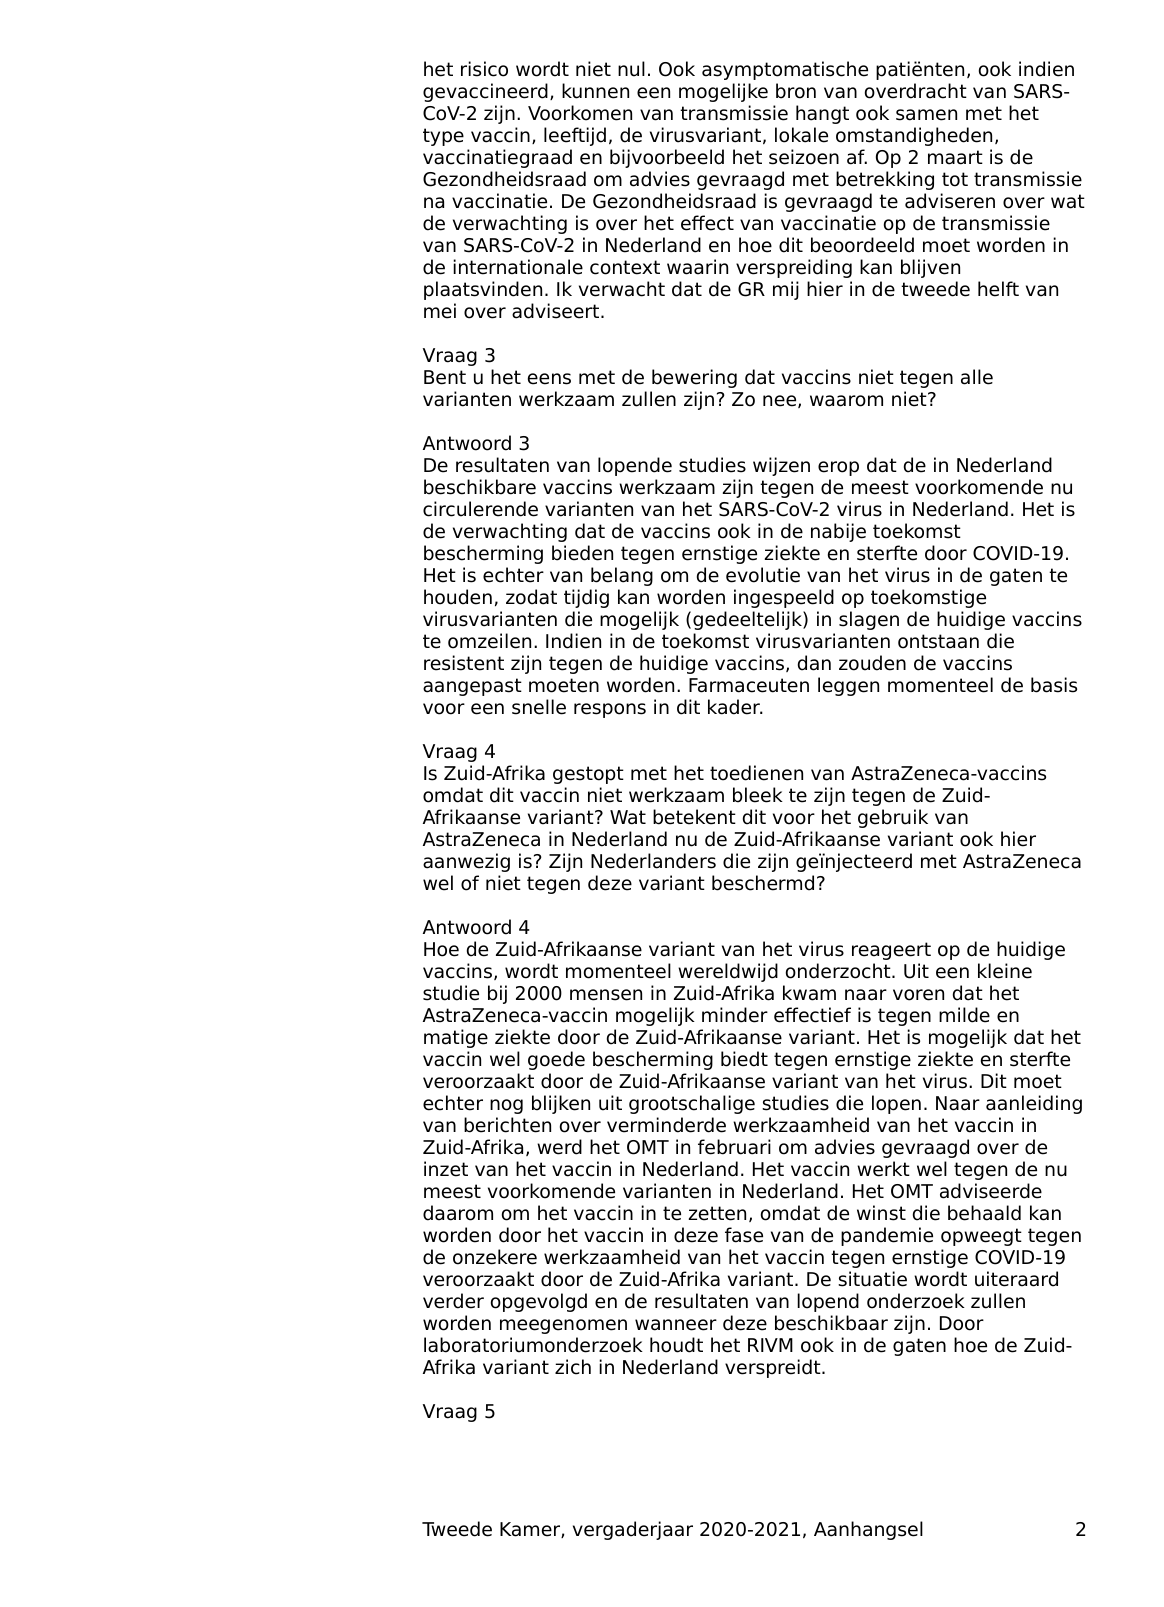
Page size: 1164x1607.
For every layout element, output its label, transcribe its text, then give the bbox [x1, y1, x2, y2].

text Bent u het eens met de bewering dat vaccins niet tegen alle varianten werkzaam zullen zijn? Zo nee, waarom niet? [422, 367, 1087, 411]
text De resultaten van lopende studies wijzen erop dat de in Nederland beschikbare vaccins werkzaam zijn tegen de meest voorkomende nu circulerende varianten van het SARS-CoV-2 virus in Nederland. Het is de verwachting dat de vaccins ook in de nabije toekomst bescherming bieden tegen ernstige ziekte en sterfte door COVID-19. Het is echter van belang om de evolutie van het virus in de gaten te houden, zodat tijdig kan worden ingespeeld op toekomstige virusvarianten die mogelijk (gedeeltelijk) in slagen de huidige vaccins te omzeilen. Indien in de toekomst virusvarianten ontstaan die resistent zijn tegen de huidige vaccins, dan zouden de vaccins aangepast moeten worden. Farmaceuten leggen momenteel de basis voor een snelle respons in dit kader. [422, 455, 1087, 719]
text Antwoord 3 [422, 433, 1087, 455]
text Hoe de Zuid-Afrikaanse variant van het virus reageert op de huidige vaccins, wordt momenteel wereldwijd onderzocht. Uit een kleine studie bij 2000 mensen in Zuid-Afrika kwam naar voren dat het AstraZeneca-vaccin mogelijk minder effectief is tegen milde en matige ziekte door de Zuid-Afrikaanse variant. Het is mogelijk dat het vaccin wel goede bescherming biedt tegen ernstige ziekte en sterfte veroorzaakt door de Zuid-Afrikaanse variant van het virus. Dit moet echter nog blijken uit grootschalige studies die lopen. Naar aanleiding van berichten over verminderde werkzaamheid van het vaccin in Zuid-Afrika, werd het OMT in februari om advies gevraagd over de inzet van het vaccin in Nederland. Het vaccin werkt wel tegen de nu meest voorkomende varianten in Nederland. Het OMT adviseerde daarom om het vaccin in te zetten, omdat de winst die behaald kan worden door het vaccin in deze fase van de pandemie opweegt tegen de onzekere werkzaamheid van het vaccin tegen ernstige COVID-19 veroorzaakt door de Zuid-Afrika variant. De situatie wordt uiteraard verder opgevolgd en de resultaten van lopend onderzoek zullen worden meegenomen wanneer deze beschikbaar zijn. Door laboratoriumonderzoek houdt het RIVM ook in de gaten hoe de Zuid-Afrika variant zich in Nederland verspreidt. [422, 939, 1087, 1379]
text Vraag 5 [422, 1401, 1087, 1423]
text het risico wordt niet nul. Ook asymptomatische patiënten, ook indien gevaccineerd, kunnen een mogelijke bron van overdracht van SARS-CoV-2 zijn. Voorkomen van transmissie hangt ook samen met het type vaccin, leeftijd, de virusvariant, lokale omstandigheden, vaccinatiegraad en bijvoorbeeld het seizoen af. Op 2 maart is de Gezondheidsraad om advies gevraagd met betrekking tot transmissie na vaccinatie. De Gezondheidsraad is gevraagd te adviseren over wat de verwachting is over het effect van vaccinatie op de transmissie van SARS-CoV-2 in Nederland en hoe dit beoordeeld moet worden in de internationale context waarin verspreiding kan blijven plaatsvinden. Ik verwacht dat de GR mij hier in de tweede helft van mei over adviseert. [422, 59, 1087, 323]
text Vraag 4 [422, 741, 1087, 763]
text Vraag 3 [422, 345, 1087, 367]
text Antwoord 4 [422, 917, 1087, 939]
text Is Zuid-Afrika gestopt met het toedienen van AstraZeneca-vaccins omdat dit vaccin niet werkzaam bleek te zijn tegen de Zuid-Afrikaanse variant? Wat betekent dit voor het gebruik van AstraZeneca in Nederland nu de Zuid-Afrikaanse variant ook hier aanwezig is? Zijn Nederlanders die zijn geïnjecteerd met AstraZeneca wel of niet tegen deze variant beschermd? [422, 763, 1087, 895]
